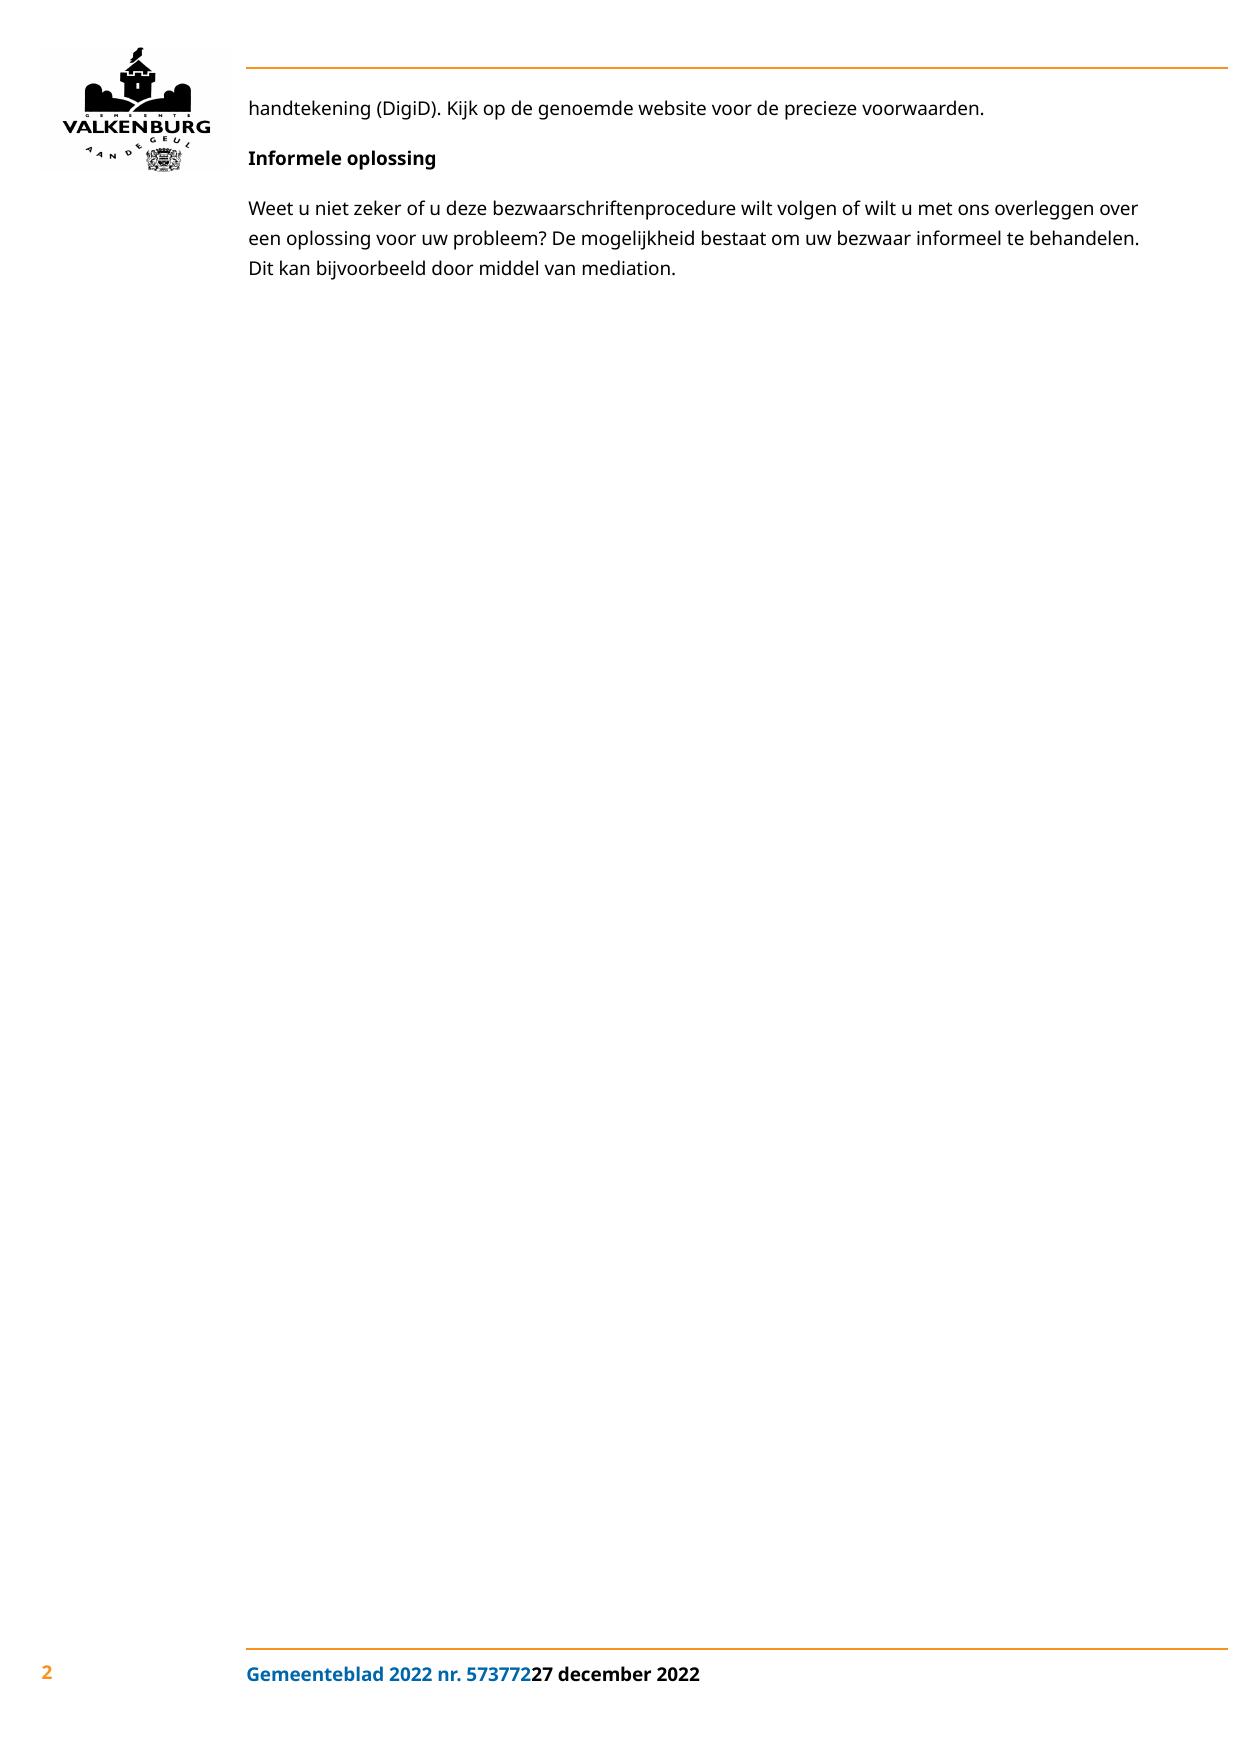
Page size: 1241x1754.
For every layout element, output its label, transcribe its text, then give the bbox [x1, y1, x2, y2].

picture [41, 47, 231, 172]
text Weet u niet zeker of u deze bezwaarschriftenprocedure wilt volgen of wilt u met ons overleggen over een oplossing voor uw probleem? De mogelijkheid bestaat om uw bezwaar informeel te behandelen. Dit kan bijvoorbeeld door middel van mediation. [248, 196, 1152, 281]
text handtekening (DigiD). Kijk op de genoemde website voor de precieze voorwaarden. [248, 95, 1152, 121]
text Informele oplossing [248, 145, 1152, 171]
